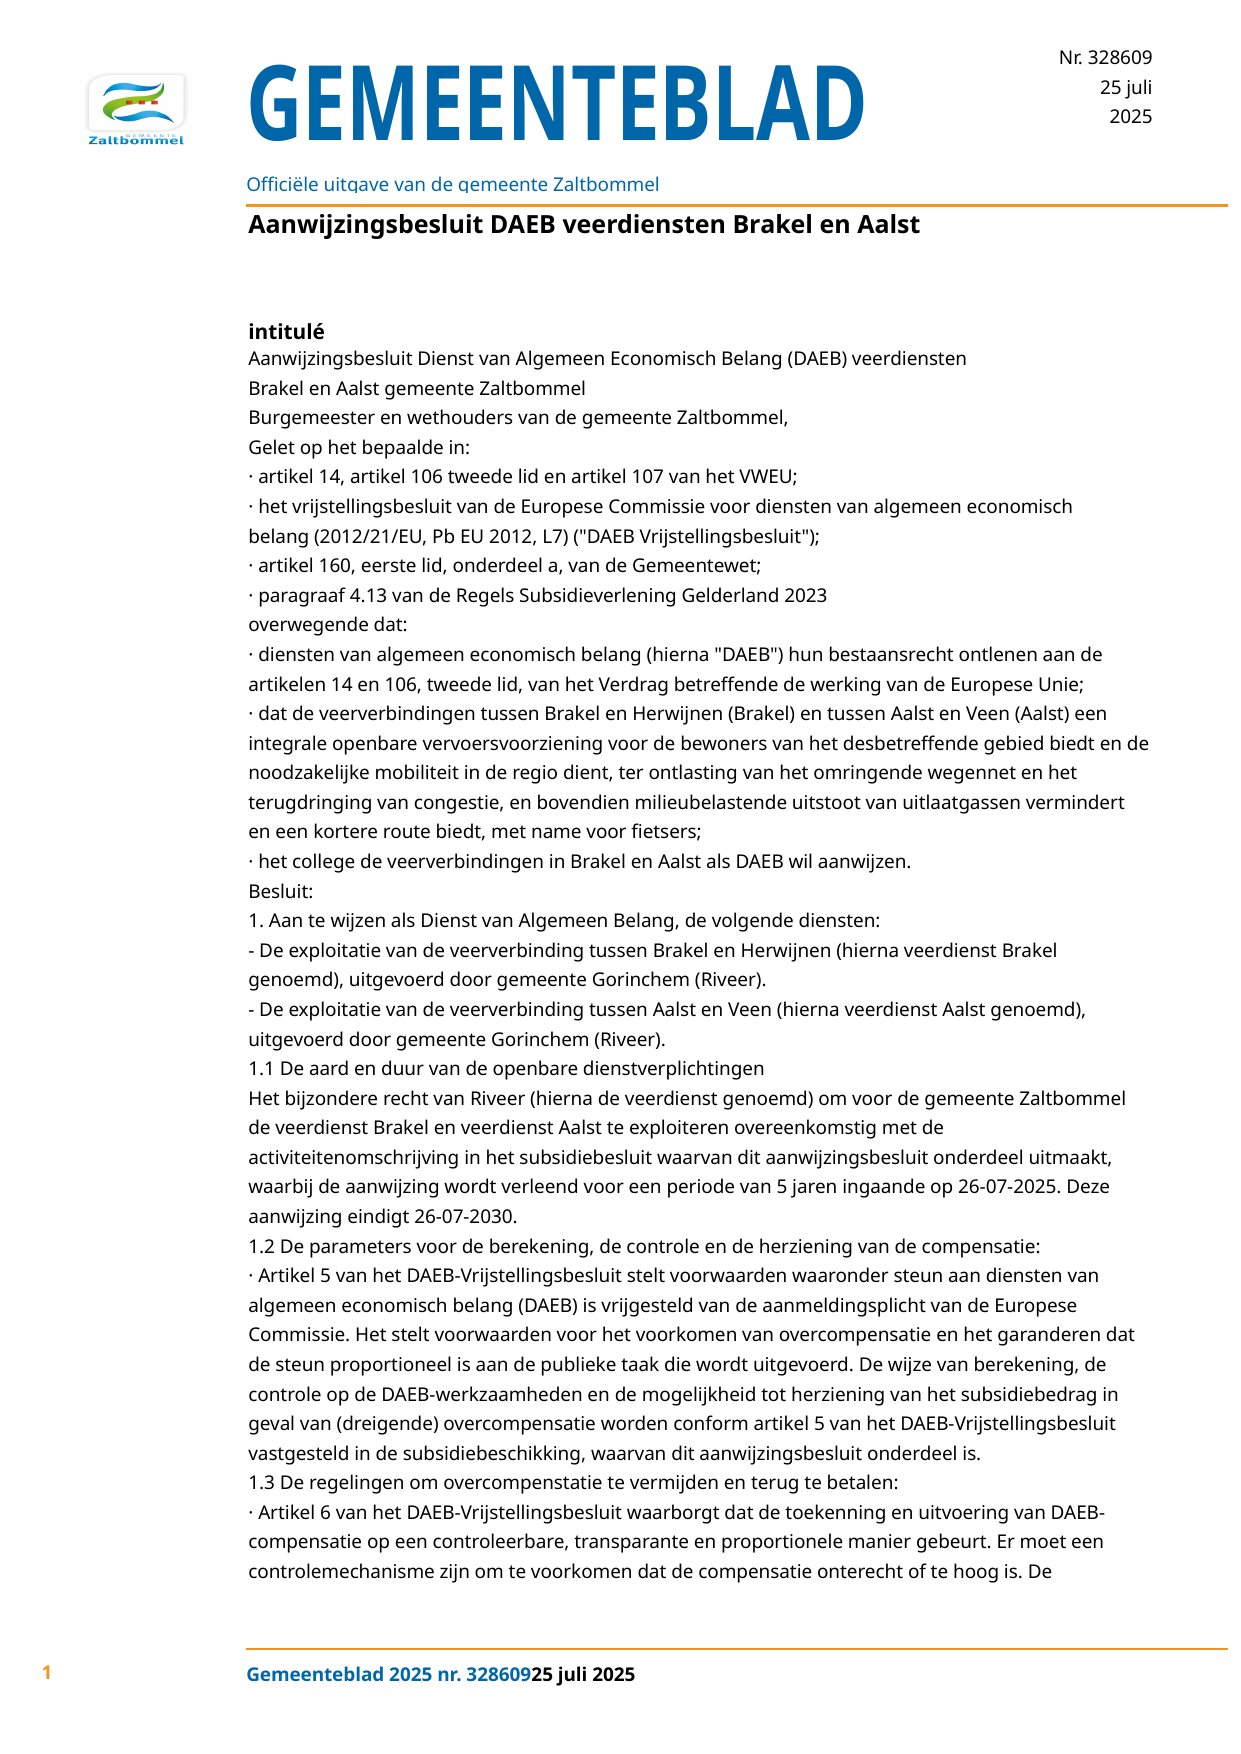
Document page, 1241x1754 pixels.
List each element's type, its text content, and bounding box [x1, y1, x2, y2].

text - De exploitatie van de veerverbinding tussen Aalst en Veen (hierna veerdienst Aalst genoemd), uitgevoerd door gemeente Gorinchem (Riveer). [248, 996, 1152, 1051]
text · het vrijstellingsbesluit van de Europese Commissie voor diensten van algemeen economisch [248, 493, 1152, 519]
text Brakel en Aalst gemeente Zaltbommel [248, 375, 1152, 401]
text · artikel 160, eerste lid, onderdeel a, van de Gemeentewet; [248, 552, 1152, 578]
text Het bijzondere recht van Riveer (hierna de veerdienst genoemd) om voor de gemeente Zaltbommel de veerdienst Brakel en veerdienst Aalst te exploiteren overeenkomstig met de activiteitenomschrijving in het subsidiebesluit waarvan dit aanwijzingsbesluit onderdeel uitmaakt, waarbij de aanwijzing wordt verleend voor een periode van 5 jaren ingaande op 26-07-2025. Deze aanwijzing eindigt 26-07-2030. [248, 1085, 1152, 1229]
text · het college de veerverbindingen in Brakel en Aalst als DAEB wil aanwijzen. [248, 848, 1152, 874]
text · dat de veerverbindingen tussen Brakel en Herwijnen (Brakel) en tussen Aalst en Veen (Aalst) een integrale openbare vervoersvoorziening voor de bewoners van het desbetreffende gebied biedt en de noodzakelijke mobiliteit in de regio dient, ter ontlasting van het omringende wegennet en het terugdringing van congestie, en bovendien milieubelastende uitstoot van uitlaatgassen vermindert en een kortere route biedt, met name voor fietsers; [248, 700, 1152, 844]
text 1.2 De parameters voor de berekening, de controle en de herziening van de compensatie: [248, 1233, 1152, 1258]
text Aanwijzingsbesluit DAEB veerdiensten Brakel en Aalst [248, 207, 1152, 241]
text 1.3 De regelingen om overcompenstatie te vermijden en terug te betalen: [248, 1469, 1152, 1495]
text Burgemeester en wethouders van de gemeente Zaltbommel, [248, 404, 1152, 430]
text Aanwijzingsbesluit Dienst van Algemeen Economisch Belang (DAEB) veerdiensten [248, 345, 1152, 371]
text · diensten van algemeen economisch belang (hierna "DAEB") hun bestaansrecht ontlenen aan de artikelen 14 en 106, tweede lid, van het Verdrag betreffende de werking van de Europese Unie; [248, 641, 1152, 696]
text intitulé [248, 317, 1152, 345]
text · artikel 14, artikel 106 tweede lid en artikel 107 van het VWEU; [248, 464, 1152, 489]
text 1.1 De aard en duur van de openbare dienstverplichtingen [248, 1055, 1152, 1081]
text belang (2012/21/EU, Pb EU 2012, L7) ("DAEB Vrijstellingsbesluit"); [248, 523, 1152, 548]
text - De exploitatie van de veerverbinding tussen Brakel en Herwijnen (hierna veerdienst Brakel genoemd), uitgevoerd door gemeente Gorinchem (Riveer). [248, 937, 1152, 992]
text Besluit: [248, 878, 1152, 903]
text · paragraaf 4.13 van de Regels Subsidieverlening Gelderland 2023 [248, 582, 1152, 608]
text 1. Aan te wijzen als Dienst van Algemeen Belang, de volgende diensten: [248, 907, 1152, 933]
picture [41, 47, 231, 172]
text overwegende dat: [248, 612, 1152, 637]
text Gelet op het bepaalde in: [248, 434, 1152, 460]
text · Artikel 6 van het DAEB-Vrijstellingsbesluit waarborgt dat de toekenning en uitvoering van DAEB-compensatie op een controleerbare, transparante en proportionele manier gebeurt. Er moet een controlemechanisme zijn om te voorkomen dat de compensatie onterecht of te hoog is. De [248, 1499, 1152, 1584]
text · Artikel 5 van het DAEB-Vrijstellingsbesluit stelt voorwaarden waaronder steun aan diensten van algemeen economisch belang (DAEB) is vrijgesteld van de aanmeldingsplicht van de Europese Commissie. Het stelt voorwaarden voor het voorkomen van overcompensatie en het garanderen dat de steun proportioneel is aan de publieke taak die wordt uitgevoerd. De wijze van berekening, de controle op de DAEB-werkzaamheden en de mogelijkheid tot herziening van het subsidiebedrag in geval van (dreigende) overcompensatie worden conform artikel 5 van het DAEB-Vrijstellingsbesluit vastgesteld in de subsidiebeschikking, waarvan dit aanwijzingsbesluit onderdeel is. [248, 1262, 1152, 1466]
